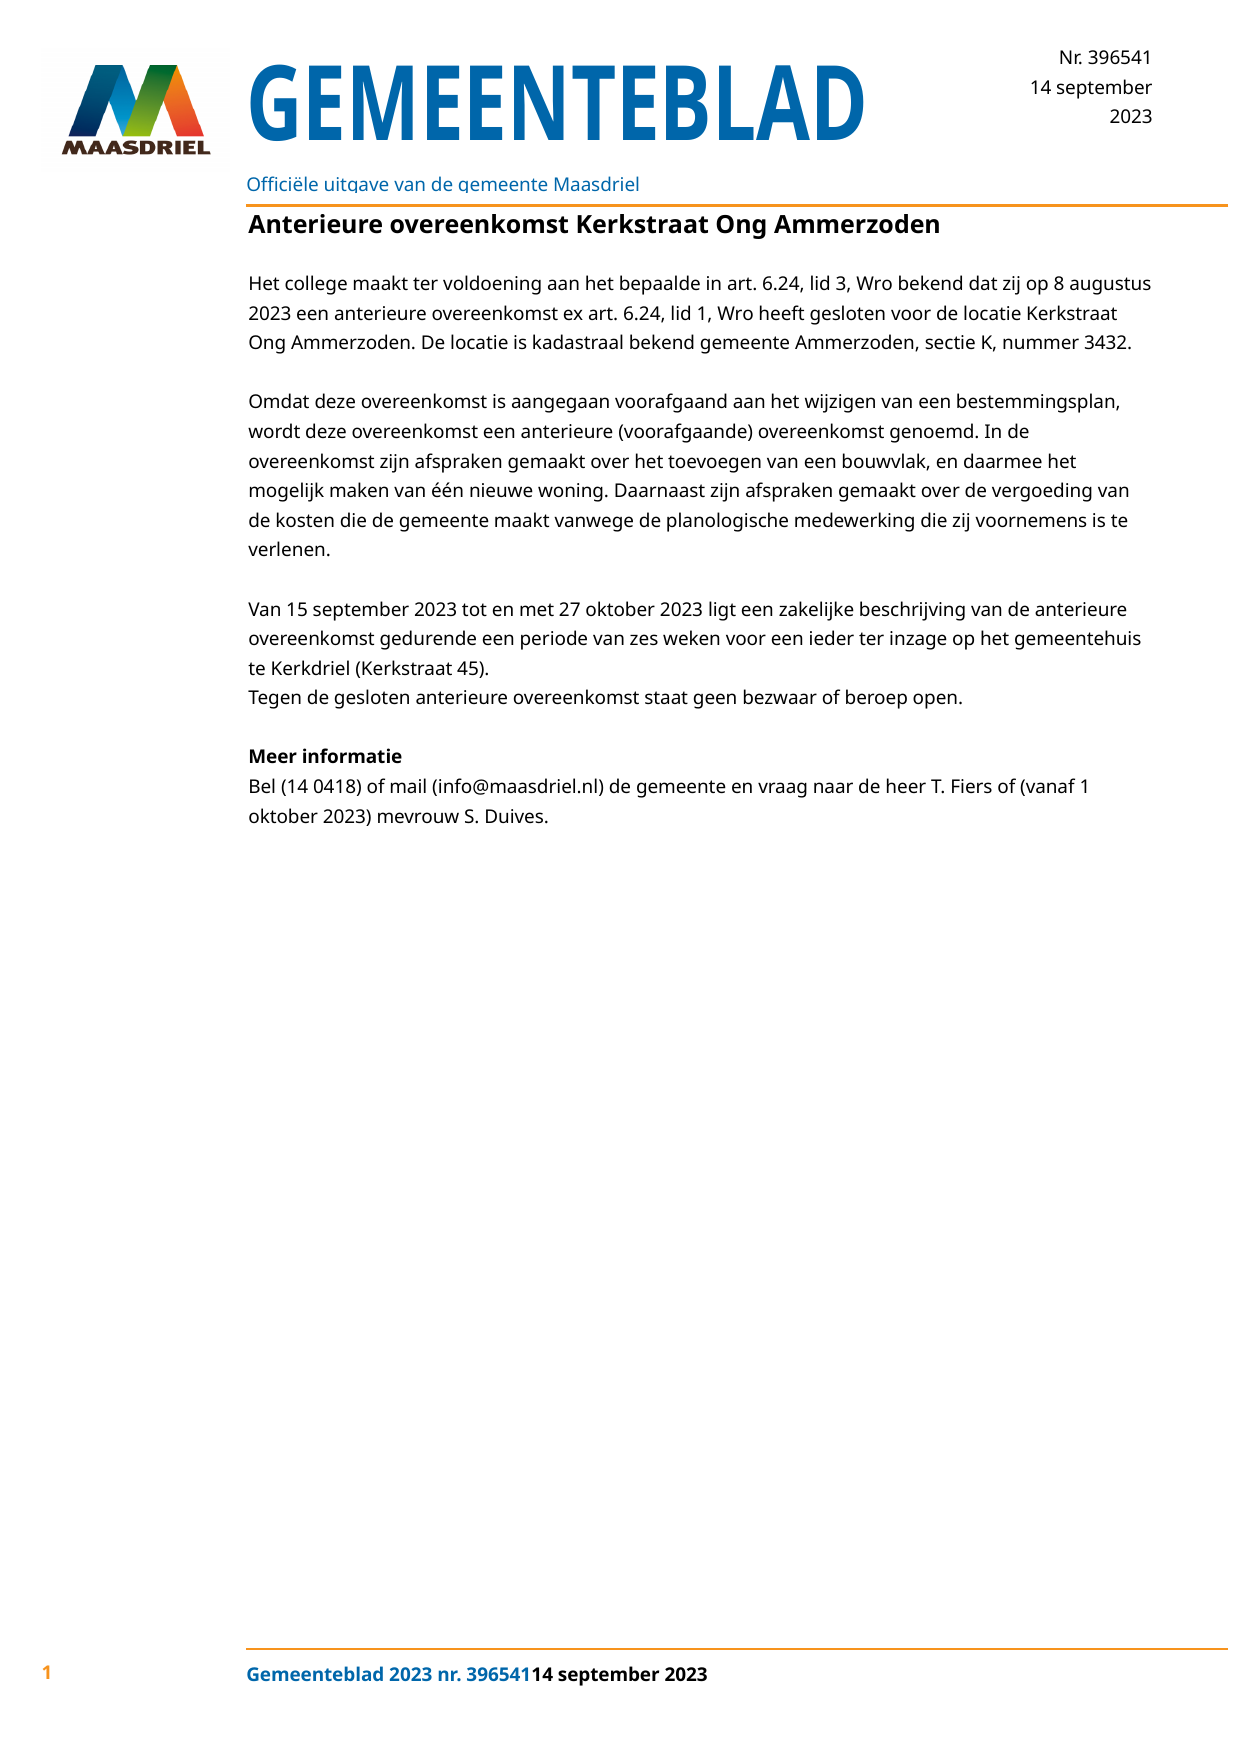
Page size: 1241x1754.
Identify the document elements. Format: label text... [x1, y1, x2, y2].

text Bel (14 0418) of mail (info@maasdriel.nl) de gemeente en vraag naar de heer T. Fiers of (vanaf 1 oktober 2023) mevrouw S. Duives. [248, 773, 1152, 828]
text Het college maakt ter voldoening aan het bepaalde in art. 6.24, lid 3, Wro bekend dat zij op 8 augustus 2023 een anterieure overeenkomst ex art. 6.24, lid 1, Wro heeft gesloten voor de locatie Kerkstraat Ong Ammerzoden. De locatie is kadastraal bekend gemeente Ammerzoden, sectie K, nummer 3432. [248, 270, 1152, 355]
text Tegen de gesloten anterieure overeenkomst staat geen bezwaar of beroep open. [248, 684, 1152, 710]
text Van 15 september 2023 tot en met 27 oktober 2023 ligt een zakelijke beschrijving van de anterieure overeenkomst gedurende een periode van zes weken voor een ieder ter inzage op het gemeentehuis te Kerkdriel (Kerkstraat 45). [248, 596, 1152, 681]
text Meer informatie [248, 744, 1152, 769]
text Omdat deze overeenkomst is aangegaan voorafgaand aan het wijzigen van een bestemmingsplan, wordt deze overeenkomst een anterieure (voorafgaande) overeenkomst genoemd. In de overeenkomst zijn afspraken gemaakt over het toevoegen van een bouwvlak, en daarmee het mogelijk maken van één nieuwe woning. Daarnaast zijn afspraken gemaakt over de vergoeding van de kosten die de gemeente maakt vanwege de planologische medewerking die zij voornemens is te verlenen. [248, 389, 1152, 562]
text Anterieure overeenkomst Kerkstraat Ong Ammerzoden [248, 207, 1152, 241]
picture [41, 47, 231, 172]
